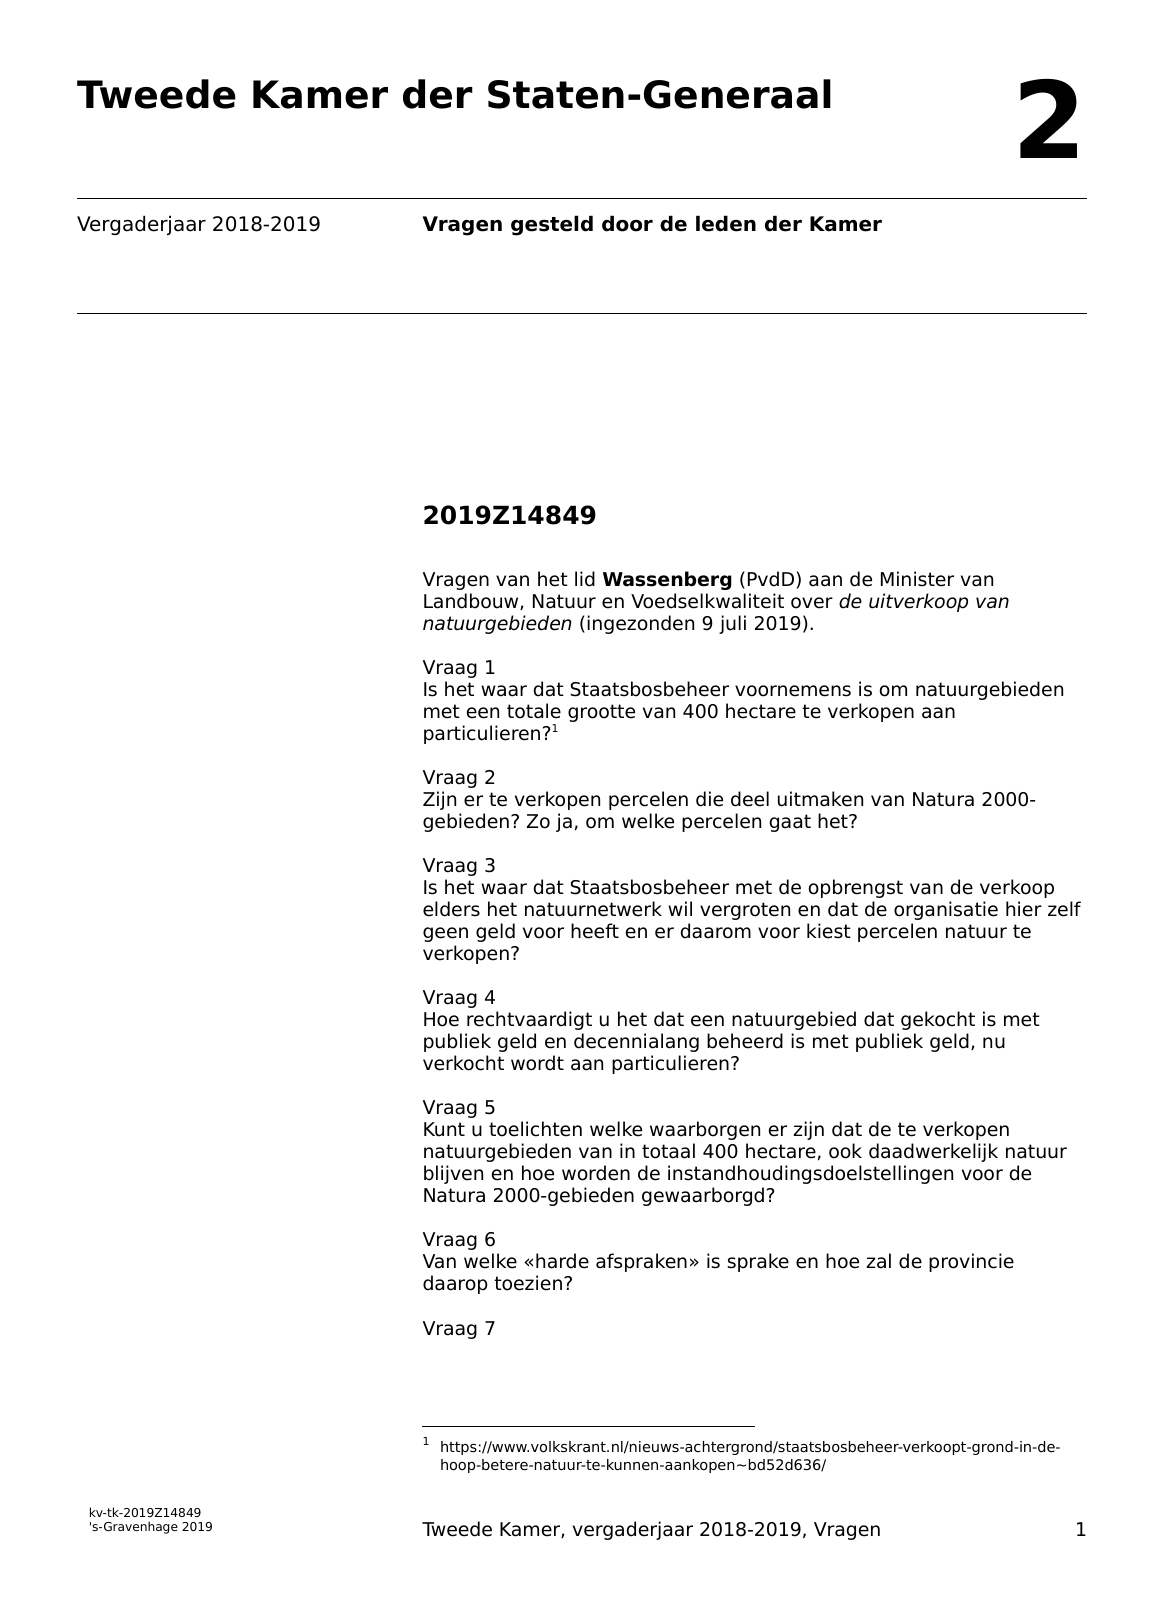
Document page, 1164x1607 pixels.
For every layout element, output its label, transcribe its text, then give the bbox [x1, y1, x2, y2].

text Vraag 6 [422, 1229, 1087, 1251]
text 's-Gravenhage 2019 [88, 1520, 323, 1534]
text kv-tk-2019Z14849 [88, 1506, 323, 1520]
text Vragen van het lid Wassenberg (PvdD) aan de Minister van Landbouw, Natuur en Voedselkwaliteit over de uitverkoop van natuurgebieden (ingezonden 9 juli 2019). [422, 569, 1087, 635]
text Vraag 7 [422, 1317, 1087, 1339]
text Vraag 1 [422, 657, 1087, 679]
text Is het waar dat Staatsbosbeheer met de opbrengst van de verkoop elders het natuurnetwerk wil vergroten en dat de organisatie hier zelf geen geld voor heeft en er daarom voor kiest percelen natuur te verkopen? [422, 877, 1087, 965]
text 2019Z14849 [422, 501, 1087, 531]
text Van welke «harde afspraken» is sprake en hoe zal de provincie daarop toezien? [422, 1251, 1087, 1295]
text Vraag 4 [422, 987, 1087, 1009]
text Vraag 5 [422, 1097, 1087, 1119]
table_header 2 [886, 59, 1087, 198]
table_cell Vragen gesteld door de leden der Kamer [422, 199, 1087, 313]
table_header Tweede Kamer der Staten-Generaal [77, 59, 886, 198]
text https://www.volkskrant.nl/nieuws-achtergrond/staatsbosbeheer-verkoopt-grond-in-de-hoop-betere-natuur-te-kunnen-aankopen~bd52d636/ [422, 1435, 1087, 1474]
text Zijn er te verkopen percelen die deel uitmaken van Natura 2000-gebieden? Zo ja, om welke percelen gaat het? [422, 789, 1087, 833]
text Vraag 2 [422, 767, 1087, 789]
text Vraag 3 [422, 855, 1087, 877]
table_cell Vergaderjaar 2018-2019 [77, 199, 422, 313]
text Hoe rechtvaardigt u het dat een natuurgebied dat gekocht is met publiek geld en decennialang beheerd is met publiek geld, nu verkocht wordt aan particulieren? [422, 1009, 1087, 1075]
text Kunt u toelichten welke waarborgen er zijn dat de te verkopen natuurgebieden van in totaal 400 hectare, ook daadwerkelijk natuur blijven en hoe worden de instandhoudingsdoelstellingen voor de Natura 2000-gebieden gewaarborgd? [422, 1119, 1087, 1207]
text Is het waar dat Staatsbosbeheer voornemens is om natuurgebieden met een totale grootte van 400 hectare te verkopen aan particulieren? [422, 679, 1087, 745]
